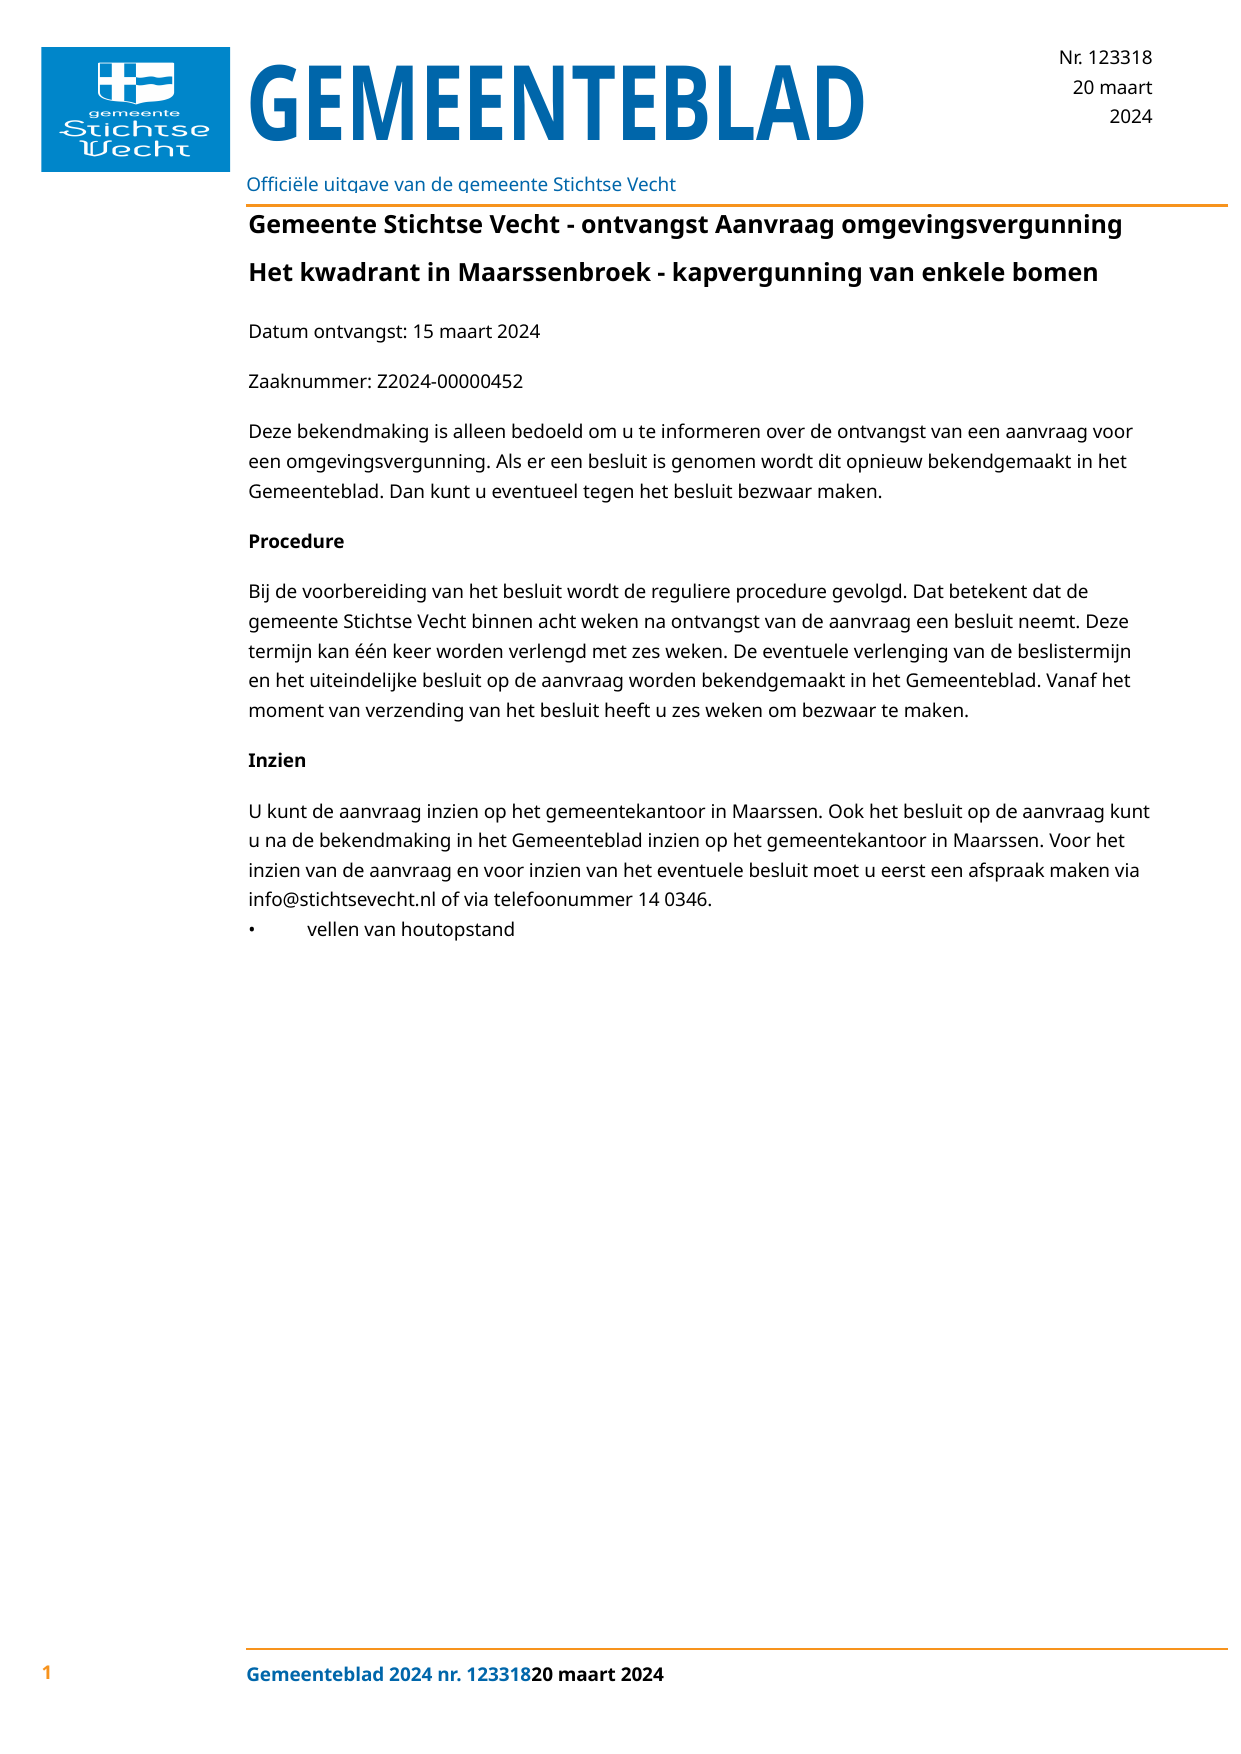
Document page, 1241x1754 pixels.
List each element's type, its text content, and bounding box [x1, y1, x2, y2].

text Deze bekendmaking is alleen bedoeld om u te informeren over de ontvangst van een aanvraag voor een omgevingsvergunning. Als er een besluit is genomen wordt dit opnieuw bekendgemaakt in het Gemeenteblad. Dan kunt u eventueel tegen het besluit bezwaar maken. [248, 419, 1152, 504]
text Datum ontvangst: 15 maart 2024 [248, 318, 1152, 344]
text Gemeente Stichtse Vecht - ontvangst Aanvraag omgevingsvergunning Het kwadrant in Maarssenbroek - kapvergunning van enkele bomen [248, 207, 1152, 288]
list vellen van houtopstand [248, 916, 1152, 942]
text Bij de voorbereiding van het besluit wordt de reguliere procedure gevolgd. Dat betekent dat de gemeente Stichtse Vecht binnen acht weken na ontvangst van de aanvraag een besluit neemt. Deze termijn kan één keer worden verlengd met zes weken. De eventuele verlenging van de beslistermijn en het uiteindelijke besluit op de aanvraag worden bekendgemaakt in het Gemeenteblad. Vanaf het moment van verzending van het besluit heeft u zes weken om bezwaar te maken. [248, 579, 1152, 723]
picture [99, 63, 135, 101]
text U kunt de aanvraag inzien op het gemeentekantoor in Maarssen. Ook het besluit op de aanvraag kunt u na de bekendmaking in het Gemeenteblad inzien op het gemeentekantoor in Maarssen. Voor het inzien van de aanvraag en voor inzien van het eventuele besluit moet u eerst een afspraak maken via info@stichtsevecht.nl of via telefoonummer 14 0346. [248, 798, 1152, 912]
text Inzien [248, 747, 1152, 773]
text Zaaknummer: Z2024-00000452 [248, 368, 1152, 394]
picture [137, 63, 174, 103]
text Procedure [248, 528, 1152, 554]
